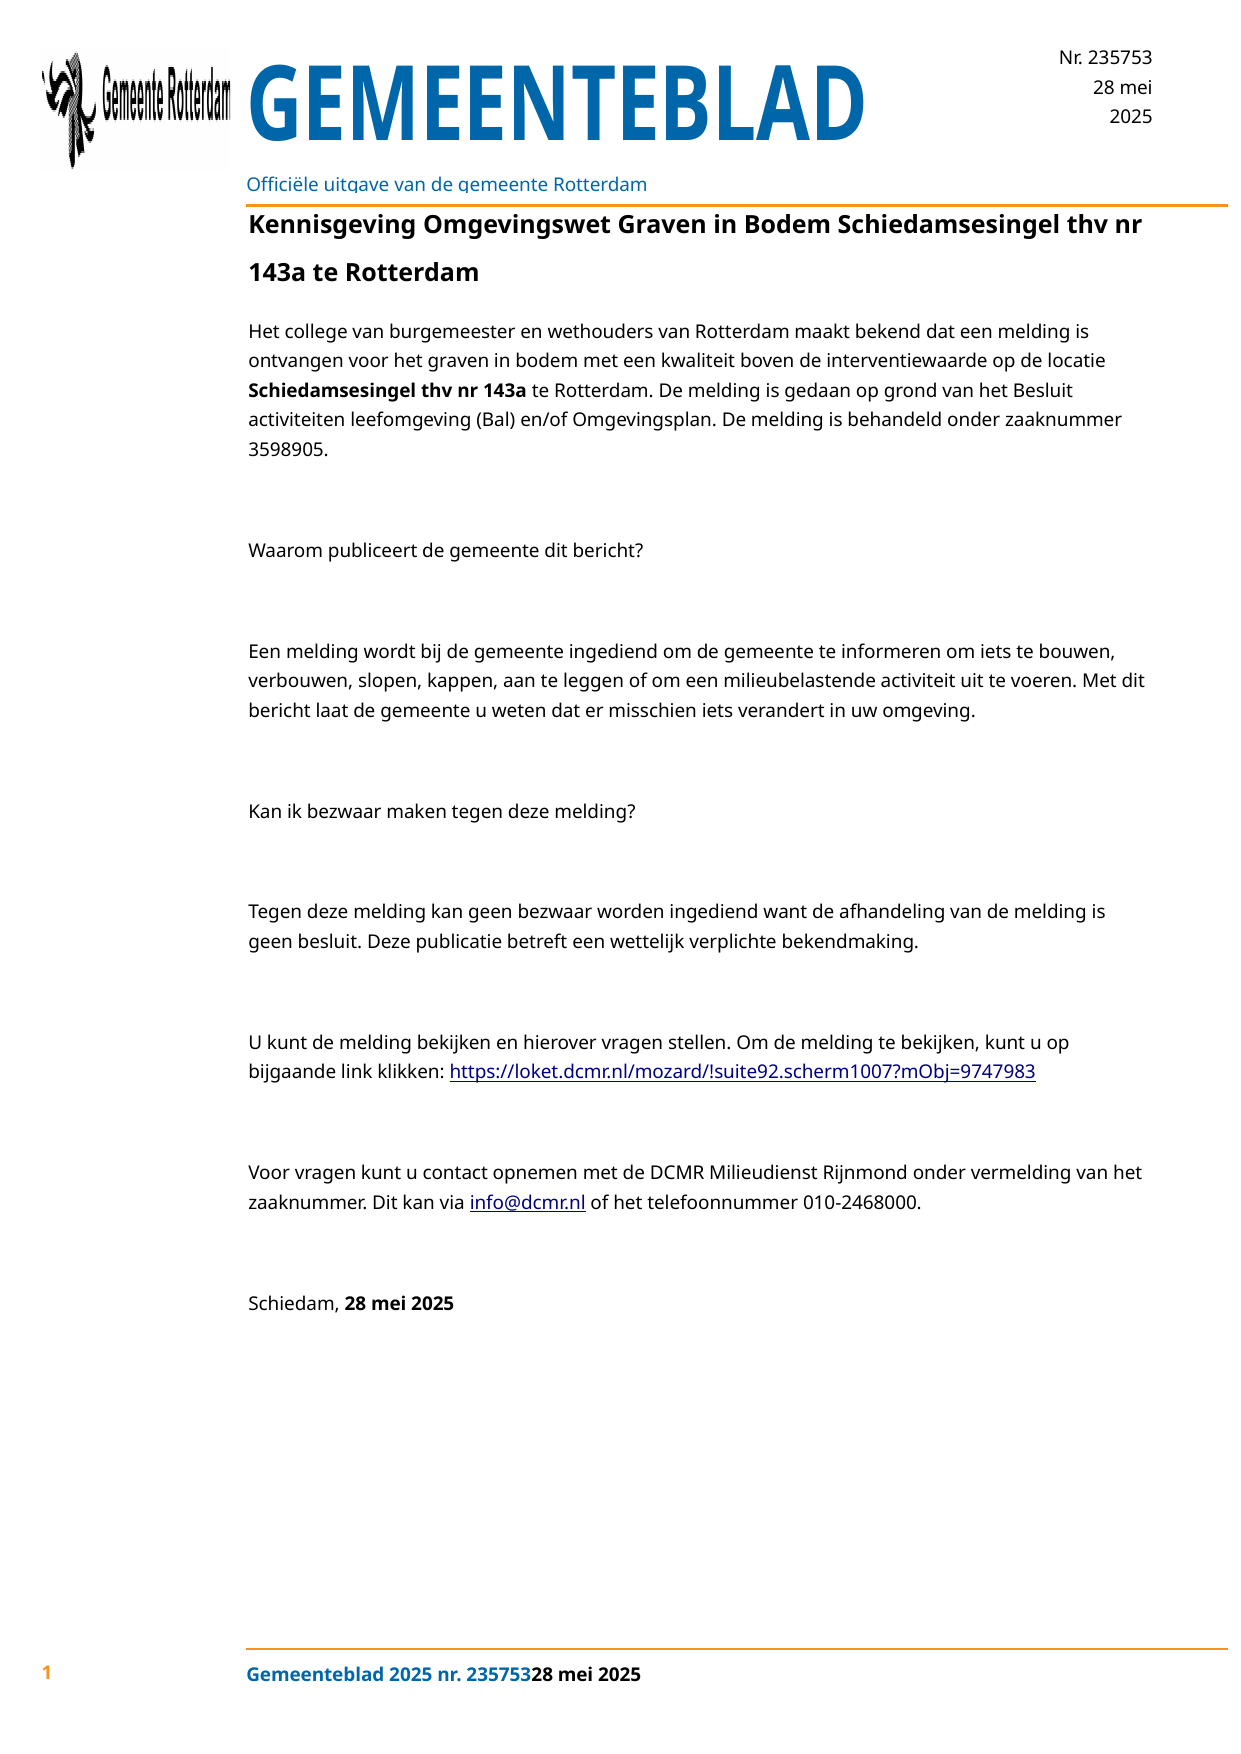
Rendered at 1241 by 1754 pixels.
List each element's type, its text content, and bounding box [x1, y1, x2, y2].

text Het college van burgemeester en wethouders van Rotterdam maakt bekend dat een melding is ontvangen voor het graven in bodem met een kwaliteit boven de interventiewaarde op de locatie Schiedamsesingel thv nr 143a te Rotterdam. De melding is gedaan op grond van het Besluit activiteiten leefomgeving (Bal) en/of Omgevingsplan. De melding is behandeld onder zaaknummer 3598905. [248, 318, 1152, 462]
picture [41, 47, 231, 172]
text Voor vragen kunt u contact opnemen met de DCMR Milieudienst Rijnmond onder vermelding van het zaaknummer. Dit kan via info@dcmr.nl of het telefoonnummer 010-2468000. [248, 1159, 1152, 1215]
text Schiedam, 28 mei 2025 [248, 1290, 1152, 1316]
text Kan ik bezwaar maken tegen deze melding? [248, 798, 1152, 824]
text U kunt de melding bekijken en hierover vragen stellen. Om de melding te bekijken, kunt u op bijgaande link klikken: https://loket.dcmr.nl/mozard/!suite92.scherm1007?mObj=9747983 [248, 1029, 1152, 1084]
text Een melding wordt bij de gemeente ingediend om de gemeente te informeren om iets te bouwen, verbouwen, slopen, kappen, aan te leggen of om een milieubelastende activiteit uit te voeren. Met dit bericht laat de gemeente u weten dat er misschien iets verandert in uw omgeving. [248, 638, 1152, 723]
text Tegen deze melding kan geen bezwaar worden ingediend want de afhandeling van de melding is geen besluit. Deze publicatie betreft een wettelijk verplichte bekendmaking. [248, 899, 1152, 954]
text Waarom publiceert de gemeente dit bericht? [248, 537, 1152, 563]
text Kennisgeving Omgevingswet Graven in Bodem Schiedamsesingel thv nr 143a te Rotterdam [248, 207, 1152, 288]
